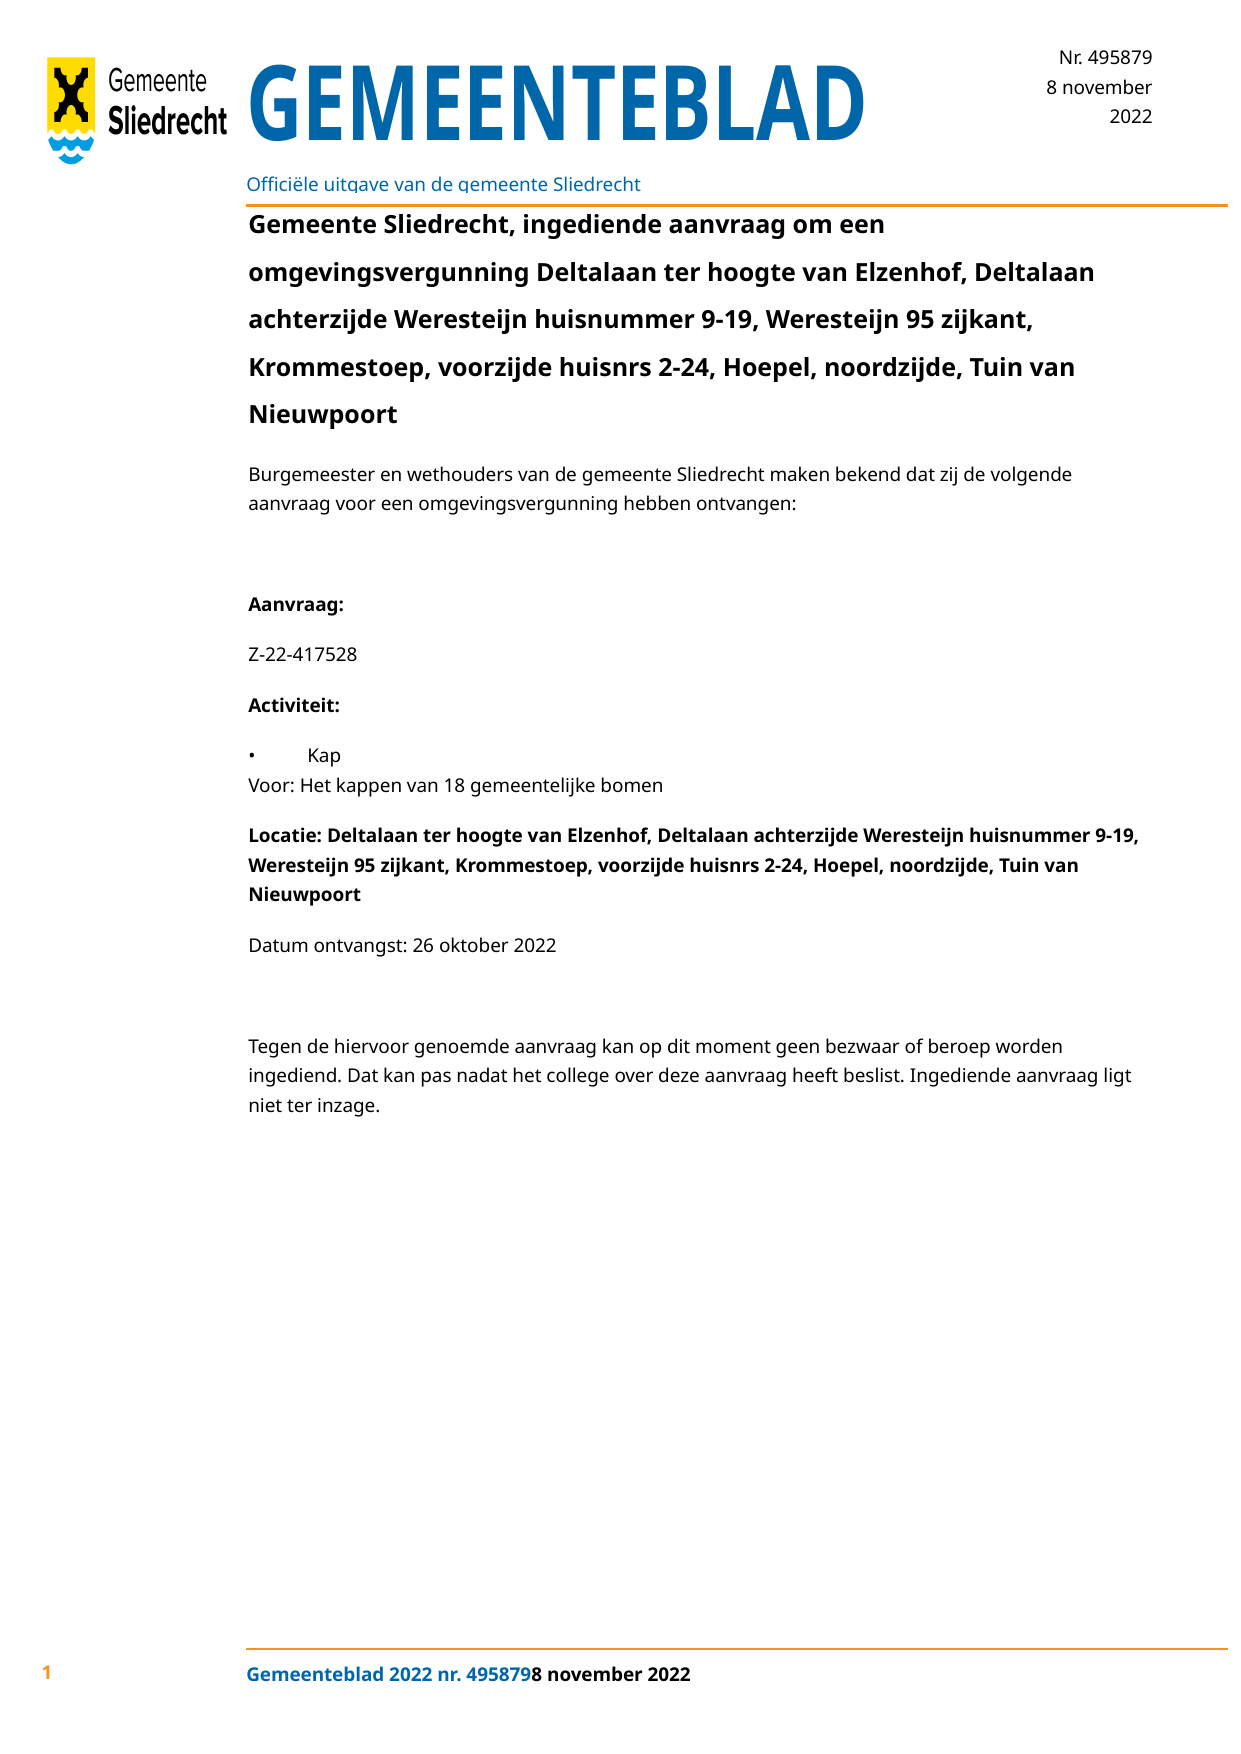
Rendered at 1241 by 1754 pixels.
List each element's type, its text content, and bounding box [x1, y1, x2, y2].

text Z-22-417528 [248, 642, 1152, 667]
text Locatie: Deltalaan ter hoogte van Elzenhof, Deltalaan achterzijde Weresteijn huisnummer 9-19, Weresteijn 95 zijkant, Krommestoep, voorzijde huisnrs 2-24, Hoepel, noordzijde, Tuin van Nieuwpoort [248, 822, 1152, 907]
text Datum ontvangst: 26 oktober 2022 [248, 932, 1152, 958]
text Gemeente Sliedrecht, ingediende aanvraag om een omgevingsvergunning Deltalaan ter hoogte van Elzenhof, Deltalaan achterzijde Weresteijn huisnummer 9-19, Weresteijn 95 zijkant, Krommestoep, voorzijde huisnrs 2-24, Hoepel, noordzijde, Tuin van Nieuwpoort [248, 207, 1152, 431]
text Aanvraag: [248, 591, 1152, 617]
text Tegen de hiervoor genoemde aanvraag kan op dit moment geen bezwaar of beroep worden ingediend. Dat kan pas nadat het college over deze aanvraag heeft beslist. Ingediende aanvraag ligt niet ter inzage. [248, 1033, 1152, 1118]
text Activiteit: [248, 692, 1152, 718]
list Kap [248, 742, 1152, 768]
picture [41, 47, 231, 172]
text Voor: Het kappen van 18 gemeentelijke bomen [248, 772, 1152, 798]
text Burgemeester en wethouders van de gemeente Sliedrecht maken bekend dat zij de volgende aanvraag voor een omgevingsvergunning hebben ontvangen: [248, 461, 1152, 516]
